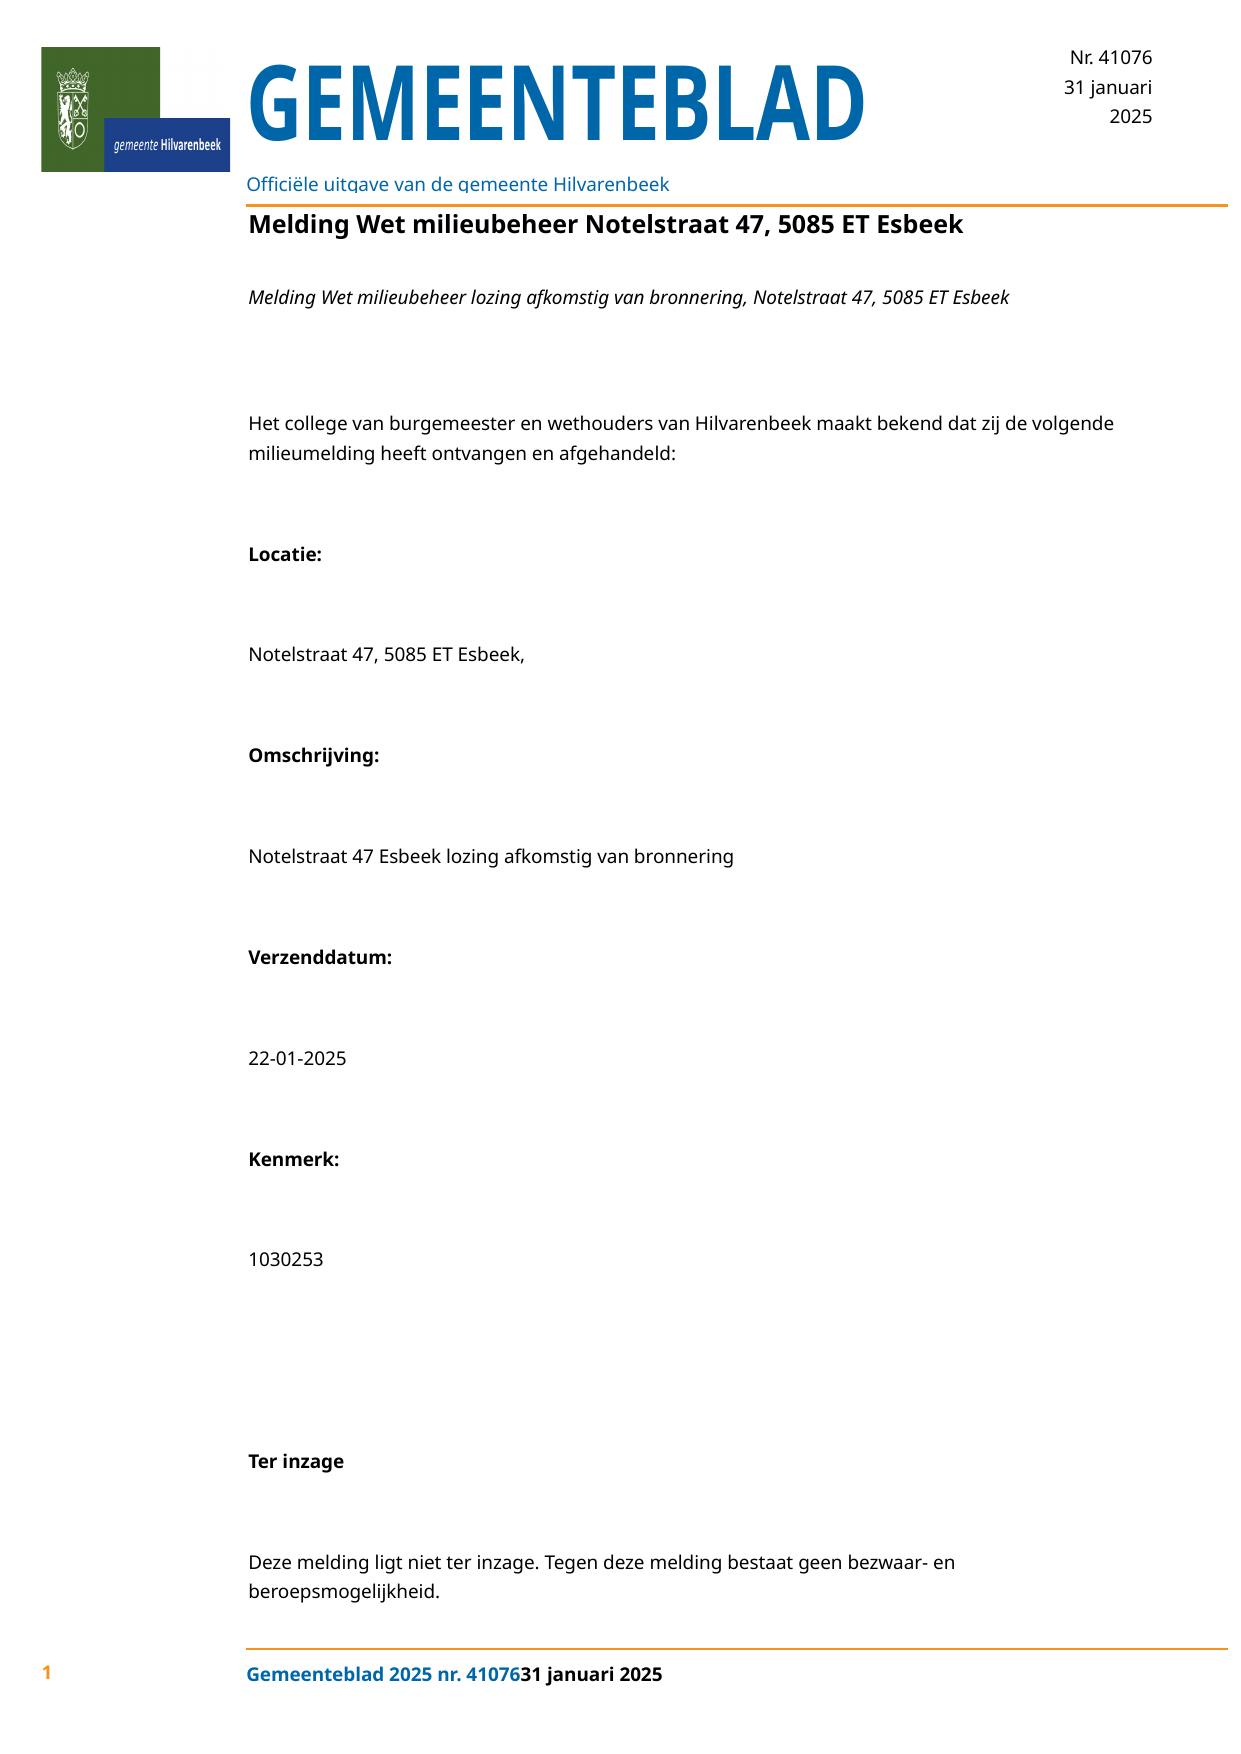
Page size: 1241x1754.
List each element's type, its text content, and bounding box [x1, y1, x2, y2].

text Omschrijving: [248, 742, 1152, 768]
text Melding Wet milieubeheer Notelstraat 47, 5085 ET Esbeek [248, 207, 1152, 241]
text Notelstraat 47, 5085 ET Esbeek, [248, 642, 1152, 667]
text Ter inzage [248, 1448, 1152, 1474]
text Melding Wet milieubeheer lozing afkomstig van bronnering, Notelstraat 47, 5085 ET Esbeek [248, 284, 1152, 309]
text Kenmerk: [248, 1146, 1152, 1172]
text Deze melding ligt niet ter inzage. Tegen deze melding bestaat geen bezwaar- en beroepsmogelijkheid. [248, 1549, 1152, 1604]
text 1030253 [248, 1247, 1152, 1272]
text Verzenddatum: [248, 944, 1152, 970]
text Notelstraat 47 Esbeek lozing afkomstig van bronnering [248, 843, 1152, 869]
text 22-01-2025 [248, 1045, 1152, 1071]
text Het college van burgemeester en wethouders van Hilvarenbeek maakt bekend dat zij de volgende milieumelding heeft ontvangen en afgehandeld: [248, 410, 1152, 466]
picture [41, 47, 231, 172]
text Locatie: [248, 541, 1152, 567]
